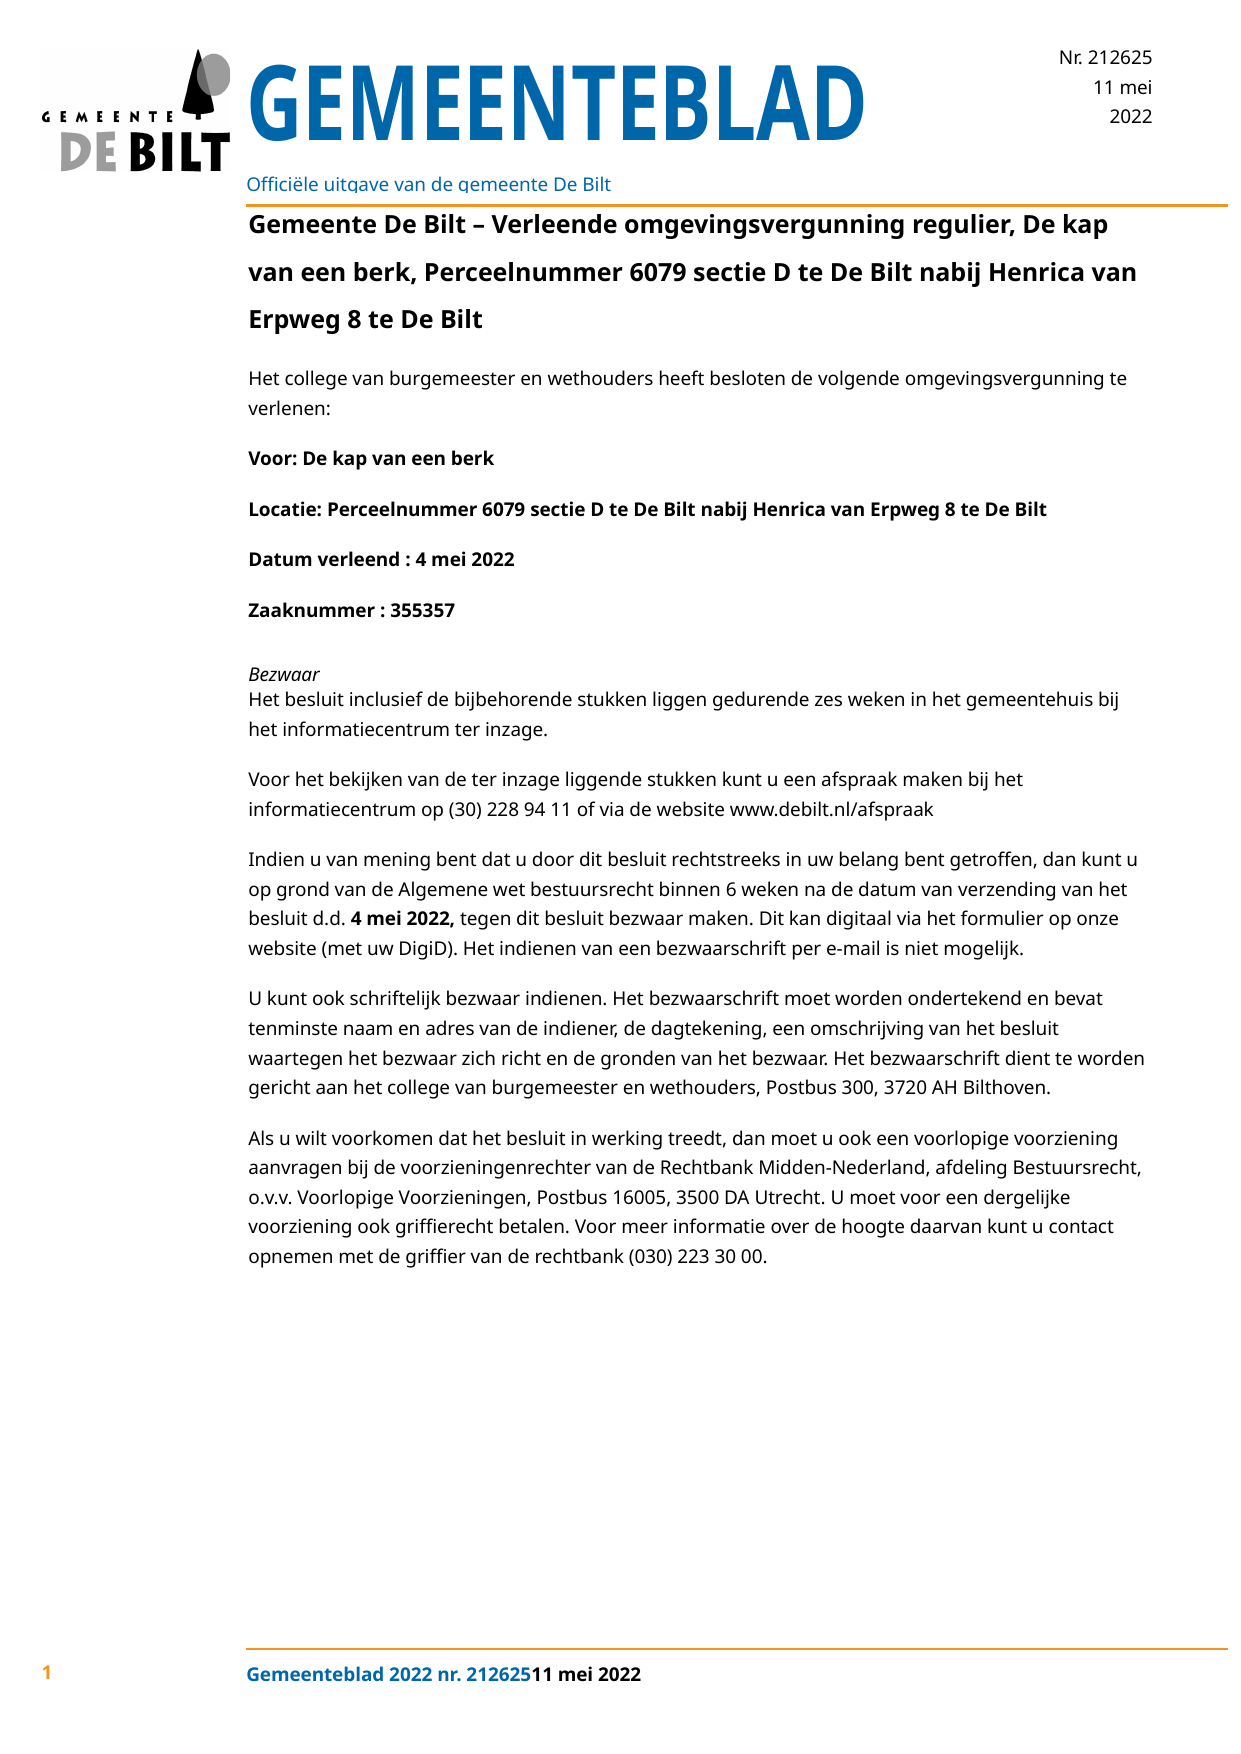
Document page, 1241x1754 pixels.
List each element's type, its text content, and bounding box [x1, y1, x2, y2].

text Voor het bekijken van de ter inzage liggende stukken kunt u een afspraak maken bij het informatiecentrum op (30) 228 94 11 of via de website www.debilt.nl/afspraak [248, 766, 1152, 822]
text Als u wilt voorkomen dat het besluit in werking treedt, dan moet u ook een voorlopige voorziening aanvragen bij de voorzieningenrechter van de Rechtbank Midden-Nederland, afdeling Bestuursrecht, o.v.v. Voorlopige Voorzieningen, Postbus 16005, 3500 DA Utrecht. U moet voor een dergelijke voorziening ook griffierecht betalen. Voor meer informatie over de hoogte daarvan kunt u contact opnemen met de griffier van de rechtbank (030) 223 30 00. [248, 1125, 1152, 1269]
text Het college van burgemeester en wethouders heeft besloten de volgende omgevingsvergunning te verlenen: [248, 366, 1152, 421]
text U kunt ook schriftelijk bezwaar indienen. Het bezwaarschrift moet worden ondertekend en bevat tenminste naam en adres van de indiener, de dagtekening, een omschrijving van het besluit waartegen het bezwaar zich richt en de gronden van het bezwaar. Het bezwaarschrift dient te worden gericht aan het college van burgemeester en wethouders, Postbus 300, 3720 AH Bilthoven. [248, 986, 1152, 1100]
text Het besluit inclusief de bijbehorende stukken liggen gedurende zes weken in het gemeentehuis bij het informatiecentrum ter inzage. [248, 686, 1152, 742]
text Locatie: Perceelnummer 6079 sectie D te De Bilt nabij Henrica van Erpweg 8 te De Bilt [248, 496, 1152, 522]
picture [41, 47, 231, 172]
text Datum verleend : 4 mei 2022 [248, 546, 1152, 572]
text Voor: De kap van een berk [248, 446, 1152, 471]
text Bezwaar [248, 661, 1152, 686]
text Gemeente De Bilt – Verleende omgevingsvergunning regulier, De kap van een berk, Perceelnummer 6079 sectie D te De Bilt nabij Henrica van Erpweg 8 te De Bilt [248, 207, 1152, 336]
text Indien u van mening bent dat u door dit besluit rechtstreeks in uw belang bent getroffen, dan kunt u op grond van de Algemene wet bestuursrecht binnen 6 weken na de datum van verzending van het besluit d.d. 4 mei 2022, tegen dit besluit bezwaar maken. Dit kan digitaal via het formulier op onze website (met uw DigiD). Het indienen van een bezwaarschrift per e-mail is niet mogelijk. [248, 846, 1152, 961]
text Zaaknummer : 355357 [248, 597, 1152, 622]
